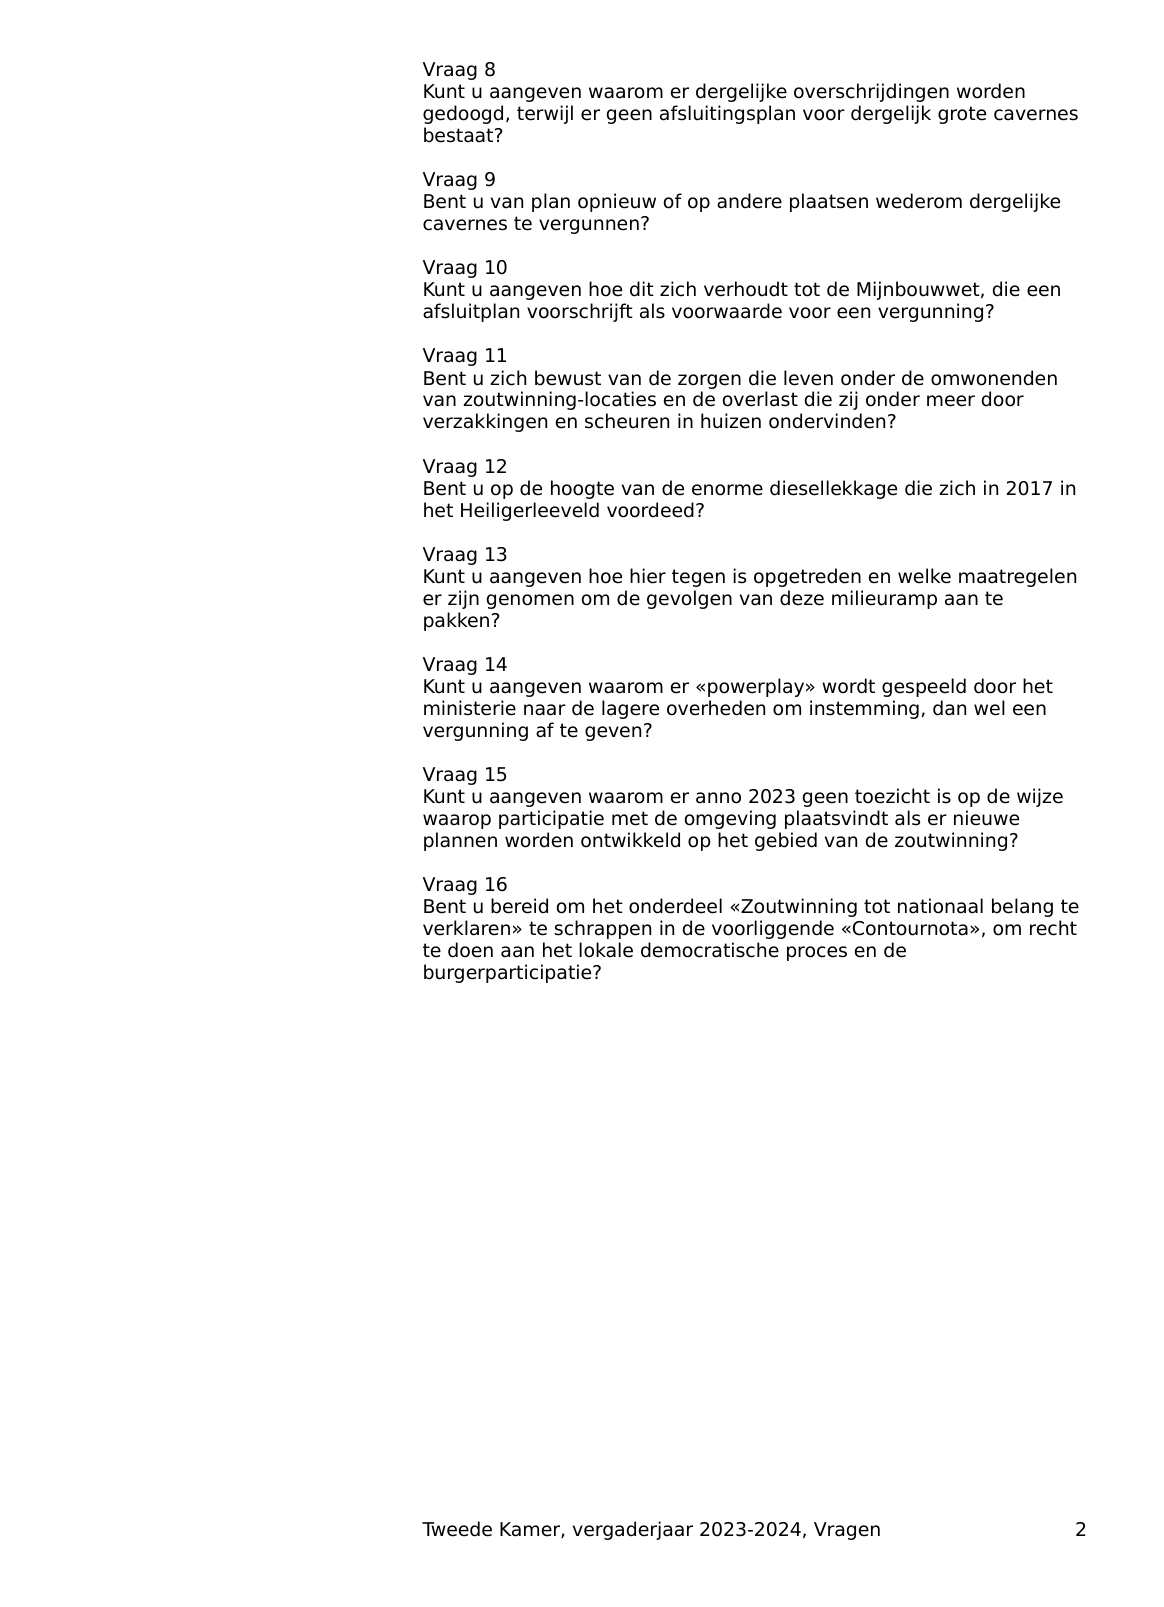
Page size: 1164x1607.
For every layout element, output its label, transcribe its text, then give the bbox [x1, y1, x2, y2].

text Kunt u aangeven hoe hier tegen is opgetreden en welke maatregelen er zijn genomen om de gevolgen van deze milieuramp aan te pakken? [422, 566, 1087, 632]
text Bent u op de hoogte van de enorme diesellekkage die zich in 2017 in het Heiligerleeveld voordeed? [422, 477, 1087, 521]
text Kunt u aangeven waarom er anno 2023 geen toezicht is op de wijze waarop participatie met de omgeving plaatsvindt als er nieuwe plannen worden ontwikkeld op het gebied van de zoutwinning? [422, 786, 1087, 852]
text Kunt u aangeven waarom er dergelijke overschrijdingen worden gedoogd, terwijl er geen afsluitingsplan voor dergelijk grote cavernes bestaat? [422, 81, 1087, 147]
text Bent u van plan opnieuw of op andere plaatsen wederom dergelijke cavernes te vergunnen? [422, 191, 1087, 235]
text Vraag 12 [422, 456, 1087, 477]
text Vraag 10 [422, 257, 1087, 279]
text Vraag 14 [422, 654, 1087, 676]
text Vraag 8 [422, 59, 1087, 81]
text Kunt u aangeven hoe dit zich verhoudt tot de Mijnbouwwet, die een afsluitplan voorschrijft als voorwaarde voor een vergunning? [422, 279, 1087, 323]
text Vraag 9 [422, 169, 1087, 191]
text Vraag 16 [422, 874, 1087, 896]
text Bent u zich bewust van de zorgen die leven onder de omwonenden van zoutwinning-locaties en de overlast die zij onder meer door verzakkingen en scheuren in huizen ondervinden? [422, 367, 1087, 433]
text Vraag 11 [422, 345, 1087, 367]
text Vraag 13 [422, 544, 1087, 566]
text Vraag 15 [422, 764, 1087, 786]
text Bent u bereid om het onderdeel «Zoutwinning tot nationaal belang te verklaren» te schrappen in de voorliggende «Contournota», om recht te doen aan het lokale democratische proces en de burgerparticipatie? [422, 896, 1087, 984]
text Kunt u aangeven waarom er «powerplay» wordt gespeeld door het ministerie naar de lagere overheden om instemming, dan wel een vergunning af te geven? [422, 676, 1087, 742]
